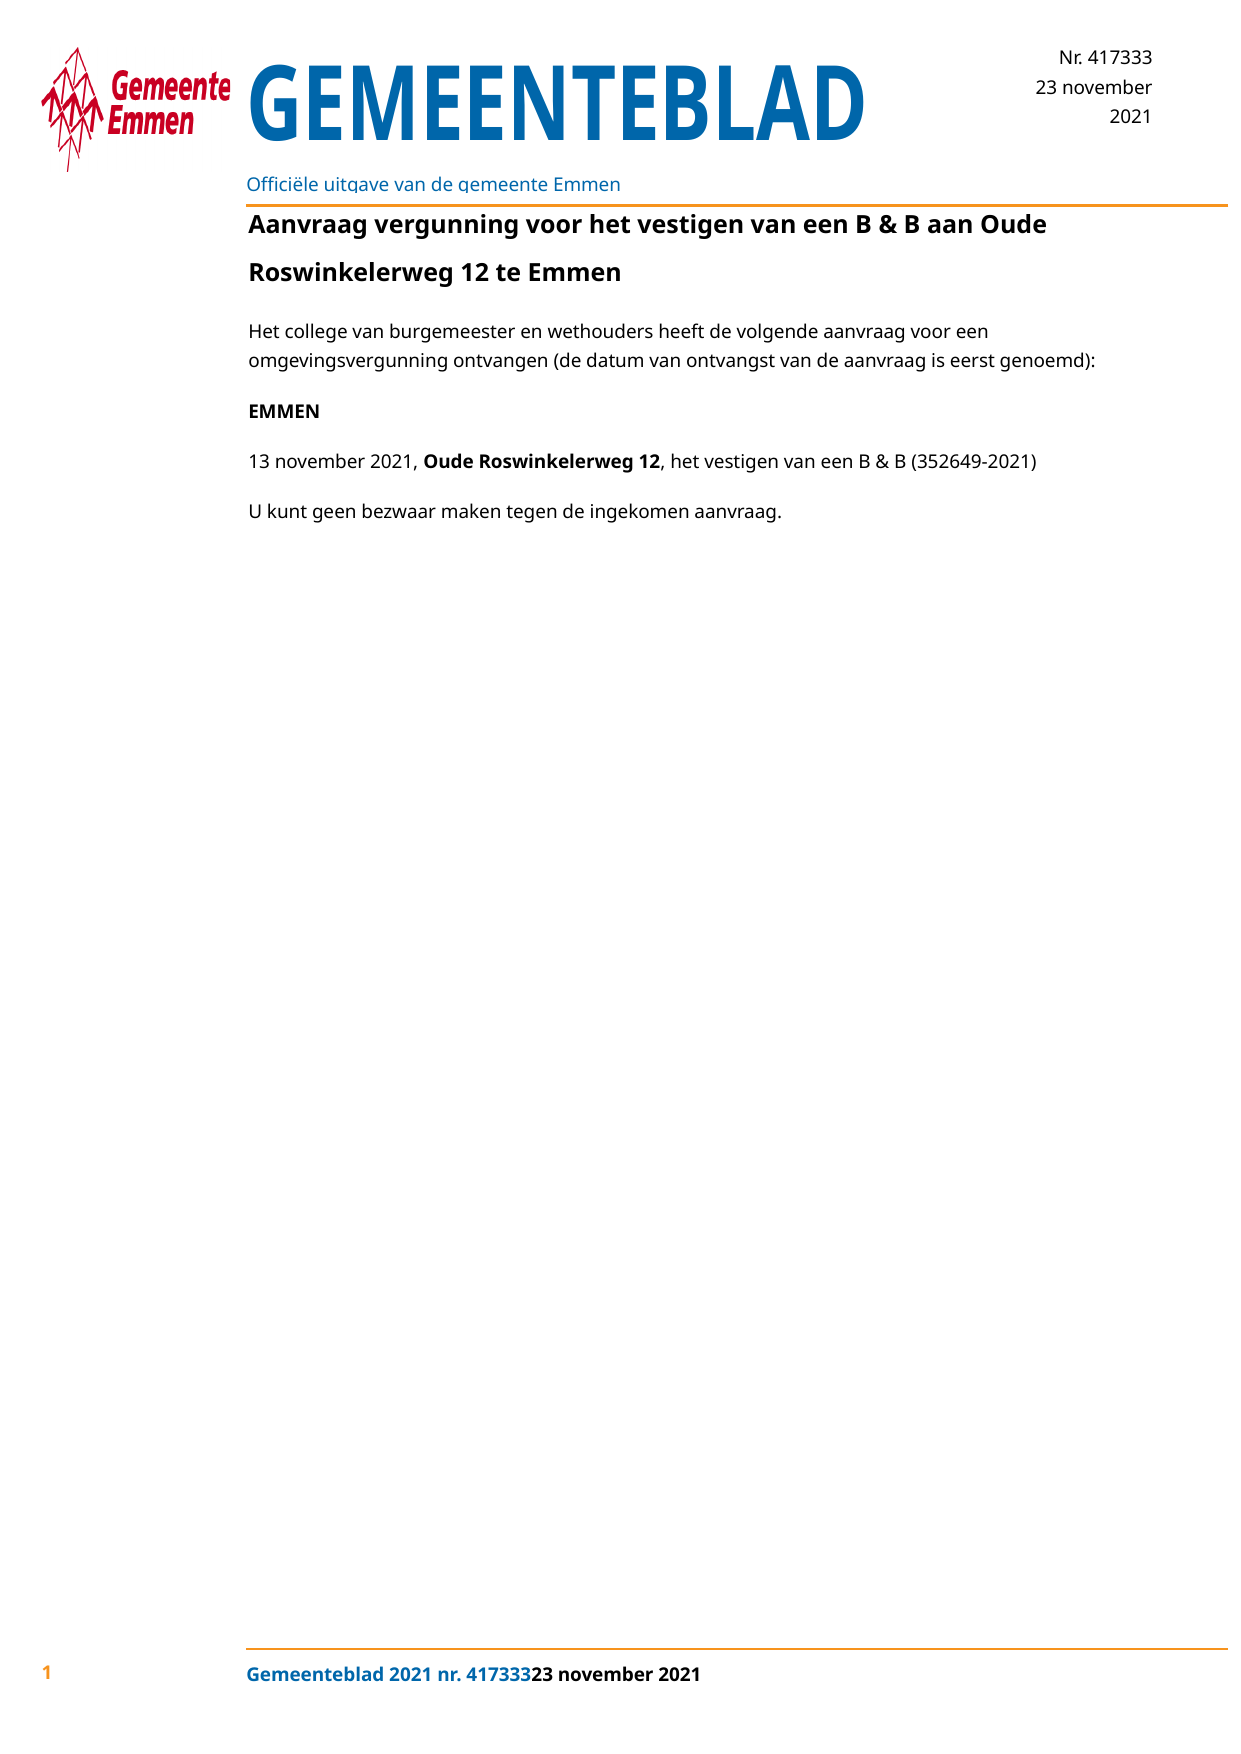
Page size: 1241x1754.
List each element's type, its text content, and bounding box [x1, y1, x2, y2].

text Het college van burgemeester en wethouders heeft de volgende aanvraag voor een omgevingsvergunning ontvangen (de datum van ontvangst van de aanvraag is eerst genoemd): [248, 318, 1152, 373]
picture [41, 47, 231, 172]
text 13 november 2021, Oude Roswinkelerweg 12, het vestigen van een B & B (352649-2021) [248, 448, 1152, 474]
text Aanvraag vergunning voor het vestigen van een B & B aan Oude Roswinkelerweg 12 te Emmen [248, 207, 1152, 288]
text U kunt geen bezwaar maken tegen de ingekomen aanvraag. [248, 499, 1152, 524]
text EMMEN [248, 398, 1152, 424]
